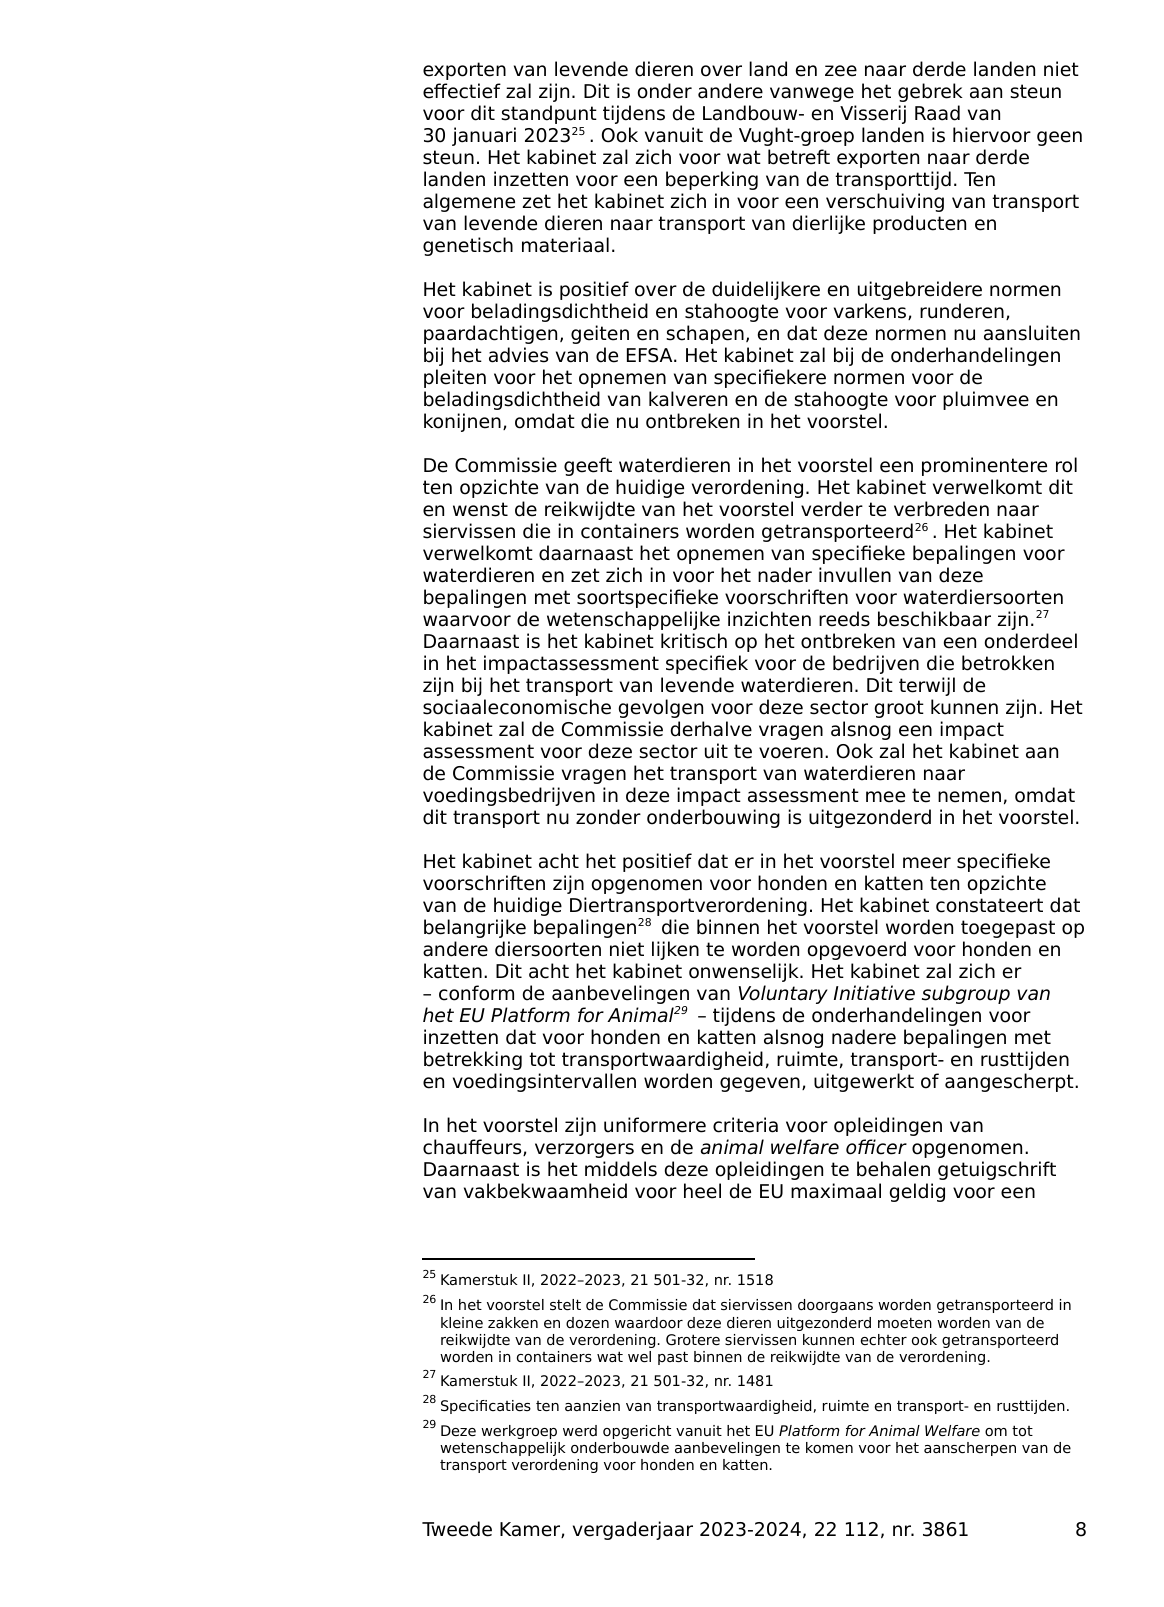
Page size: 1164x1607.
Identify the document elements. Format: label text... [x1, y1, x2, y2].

text Kamerstuk II, 2022–2023, 21 501-32, nr. 1481 [422, 1368, 1087, 1391]
text Kamerstuk II, 2022–2023, 21 501-32, nr. 1518 [422, 1268, 1087, 1290]
text In het voorstel stelt de Commissie dat siervissen doorgaans worden getransporteerd in kleine zakken en dozen waardoor deze dieren uitgezonderd moeten worden van de reikwijdte van de verordening. Grotere siervissen kunnen echter ook getransporteerd worden in containers wat wel past binnen de reikwijdte van de verordening. [422, 1293, 1087, 1366]
text Specificaties ten aanzien van transportwaardigheid, ruimte en transport- en rusttijden. [422, 1393, 1087, 1416]
text Deze werkgroep werd opgericht vanuit het EU Platform for Animal Welfare om tot wetenschappelijk onderbouwde aanbevelingen te komen voor het aanscherpen van de transport verordening voor honden en katten. [422, 1418, 1087, 1474]
text Het kabinet is positief over de duidelijkere en uitgebreidere normen voor beladingsdichtheid en stahoogte voor varkens, runderen, paardachtigen, geiten en schapen, en dat deze normen nu aansluiten bij het advies van de EFSA. Het kabinet zal bij de onderhandelingen pleiten voor het opnemen van specifiekere normen voor de beladingsdichtheid van kalveren en de stahoogte voor pluimvee en konijnen, omdat die nu ontbreken in het voorstel. [422, 279, 1087, 433]
text exporten van levende dieren over land en zee naar derde landen niet effectief zal zijn. Dit is onder andere vanwege het gebrek aan steun voor dit standpunt tijdens de Landbouw- en Visserij Raad van 30 januari 2023. Ook vanuit de Vught-groep landen is hiervoor geen steun. Het kabinet zal zich voor wat betreft exporten naar derde landen inzetten voor een beperking van de transporttijd. Ten algemene zet het kabinet zich in voor een verschuiving van transport van levende dieren naar transport van dierlijke producten en genetisch materiaal. [422, 59, 1087, 257]
text Het kabinet acht het positief dat er in het voorstel meer specifieke voorschriften zijn opgenomen voor honden en katten ten opzichte van de huidige Diertransportverordening. Het kabinet constateert dat belangrijke bepalingen die binnen het voorstel worden toegepast op andere diersoorten niet lijken te worden opgevoerd voor honden en katten. Dit acht het kabinet onwenselijk. Het kabinet zal zich er – conform de aanbevelingen van Voluntary Initiative subgroup van het EU Platform for Animal – tijdens de onderhandelingen voor inzetten dat voor honden en katten alsnog nadere bepalingen met betrekking tot transportwaardigheid, ruimte, transport- en rusttijden en voedingsintervallen worden gegeven, uitgewerkt of aangescherpt. [422, 851, 1087, 1093]
text In het voorstel zijn uniformere criteria voor opleidingen van chauffeurs, verzorgers en de animal welfare officer opgenomen. Daarnaast is het middels deze opleidingen te behalen getuigschrift van vakbekwaamheid voor heel de EU maximaal geldig voor een [422, 1115, 1087, 1203]
text De Commissie geeft waterdieren in het voorstel een prominentere rol ten opzichte van de huidige verordening. Het kabinet verwelkomt dit en wenst de reikwijdte van het voorstel verder te verbreden naar siervissen die in containers worden getransporteerd. Het kabinet verwelkomt daarnaast het opnemen van specifieke bepalingen voor waterdieren en zet zich in voor het nader invullen van deze bepalingen met soortspecifieke voorschriften voor waterdiersoorten waarvoor de wetenschappelijke inzichten reeds beschikbaar zijn. Daarnaast is het kabinet kritisch op het ontbreken van een onderdeel in het impactassessment specifiek voor de bedrijven die betrokken zijn bij het transport van levende waterdieren. Dit terwijl de sociaaleconomische gevolgen voor deze sector groot kunnen zijn. Het kabinet zal de Commissie derhalve vragen alsnog een impact assessment voor deze sector uit te voeren. Ook zal het kabinet aan de Commissie vragen het transport van waterdieren naar voedingsbedrijven in deze impact assessment mee te nemen, omdat dit transport nu zonder onderbouwing is uitgezonderd in het voorstel. [422, 455, 1087, 829]
